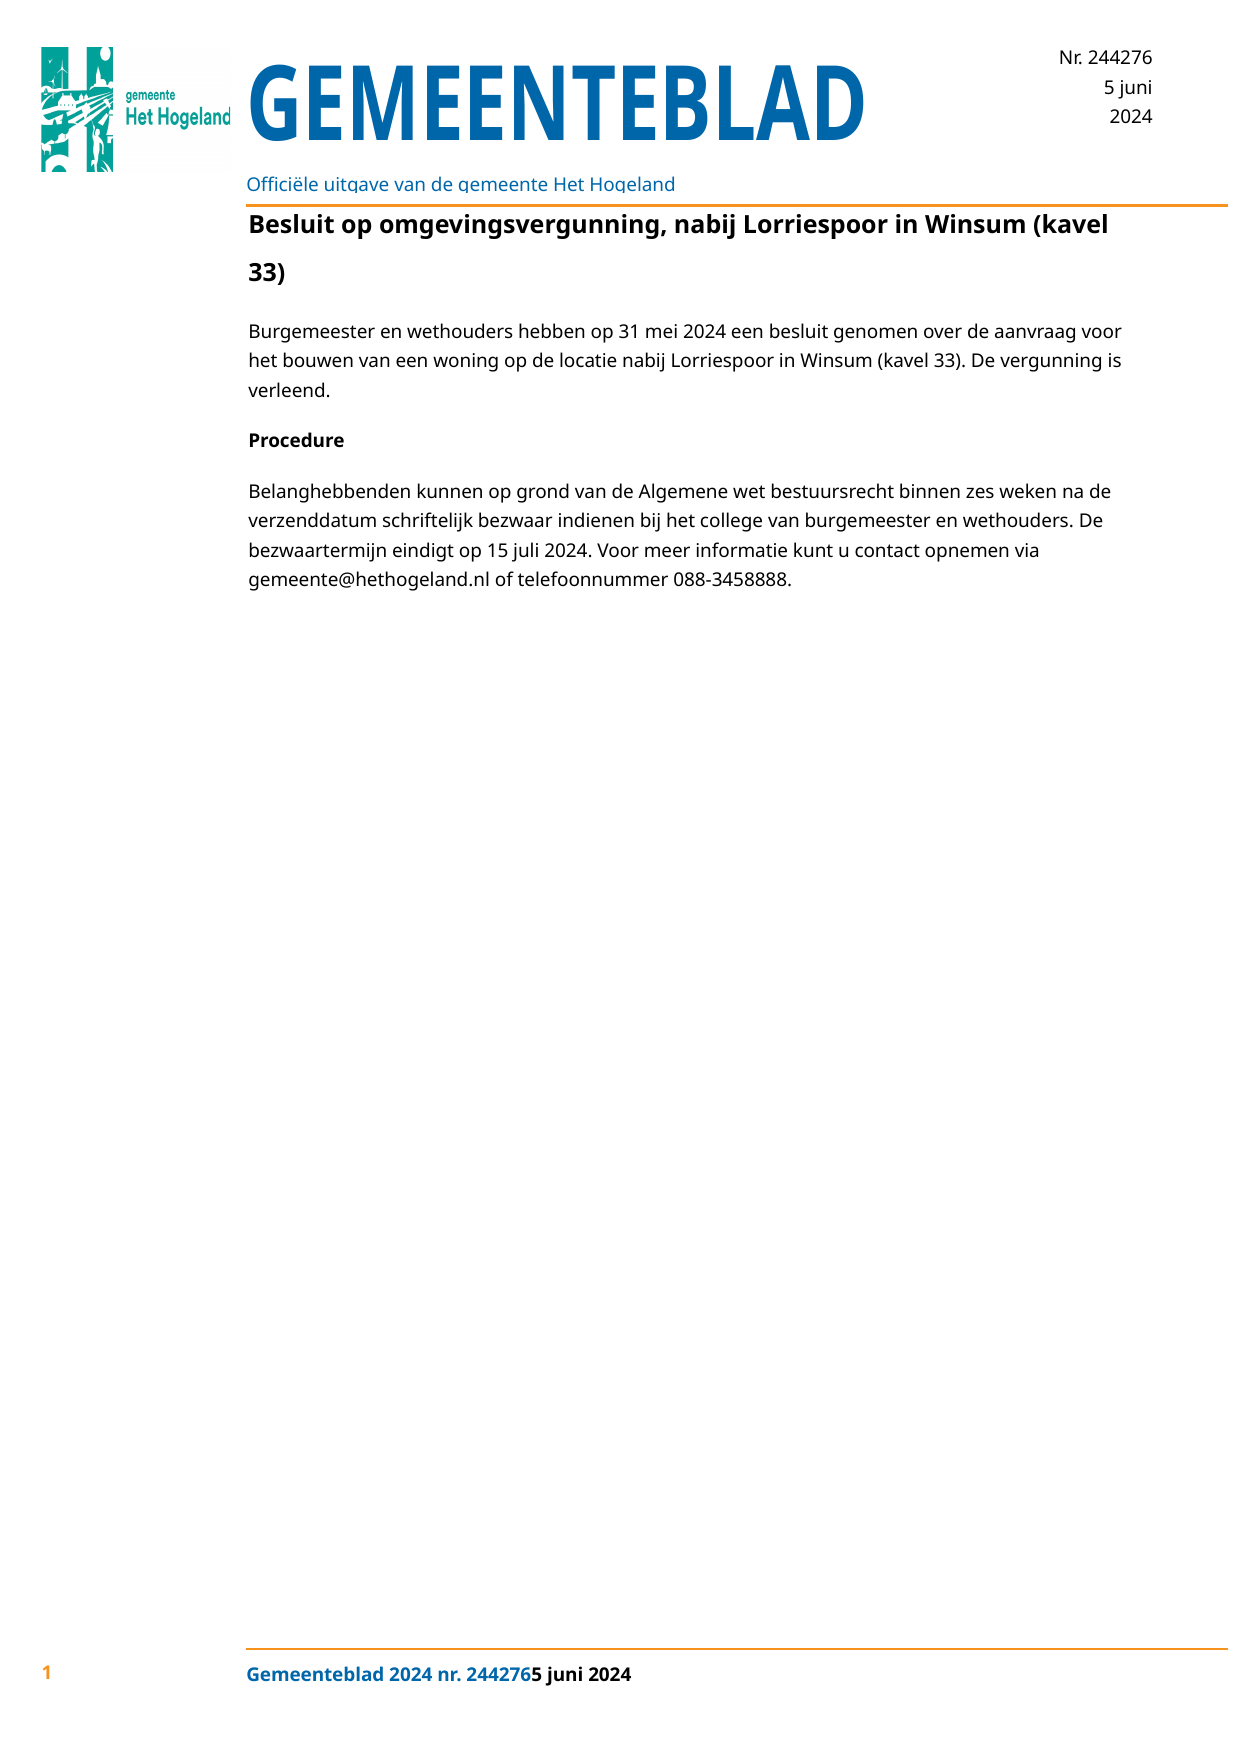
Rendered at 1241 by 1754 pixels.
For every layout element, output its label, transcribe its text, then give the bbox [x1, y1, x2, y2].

text Besluit op omgevingsvergunning, nabij Lorriespoor in Winsum (kavel 33) [248, 207, 1152, 288]
text Belanghebbenden kunnen op grond van de Algemene wet bestuursrecht binnen zes weken na de verzenddatum schriftelijk bezwaar indienen bij het college van burgemeester en wethouders. De bezwaartermijn eindigt op 15 juli 2024. Voor meer informatie kunt u contact opnemen via gemeente@hethogeland.nl of telefoonnummer 088-3458888. [248, 478, 1152, 592]
text Burgemeester en wethouders hebben op 31 mei 2024 een besluit genomen over de aanvraag voor het bouwen van een woning op de locatie nabij Lorriespoor in Winsum (kavel 33). De vergunning is verleend. [248, 318, 1152, 403]
picture [41, 47, 231, 172]
text Procedure [248, 427, 1152, 453]
